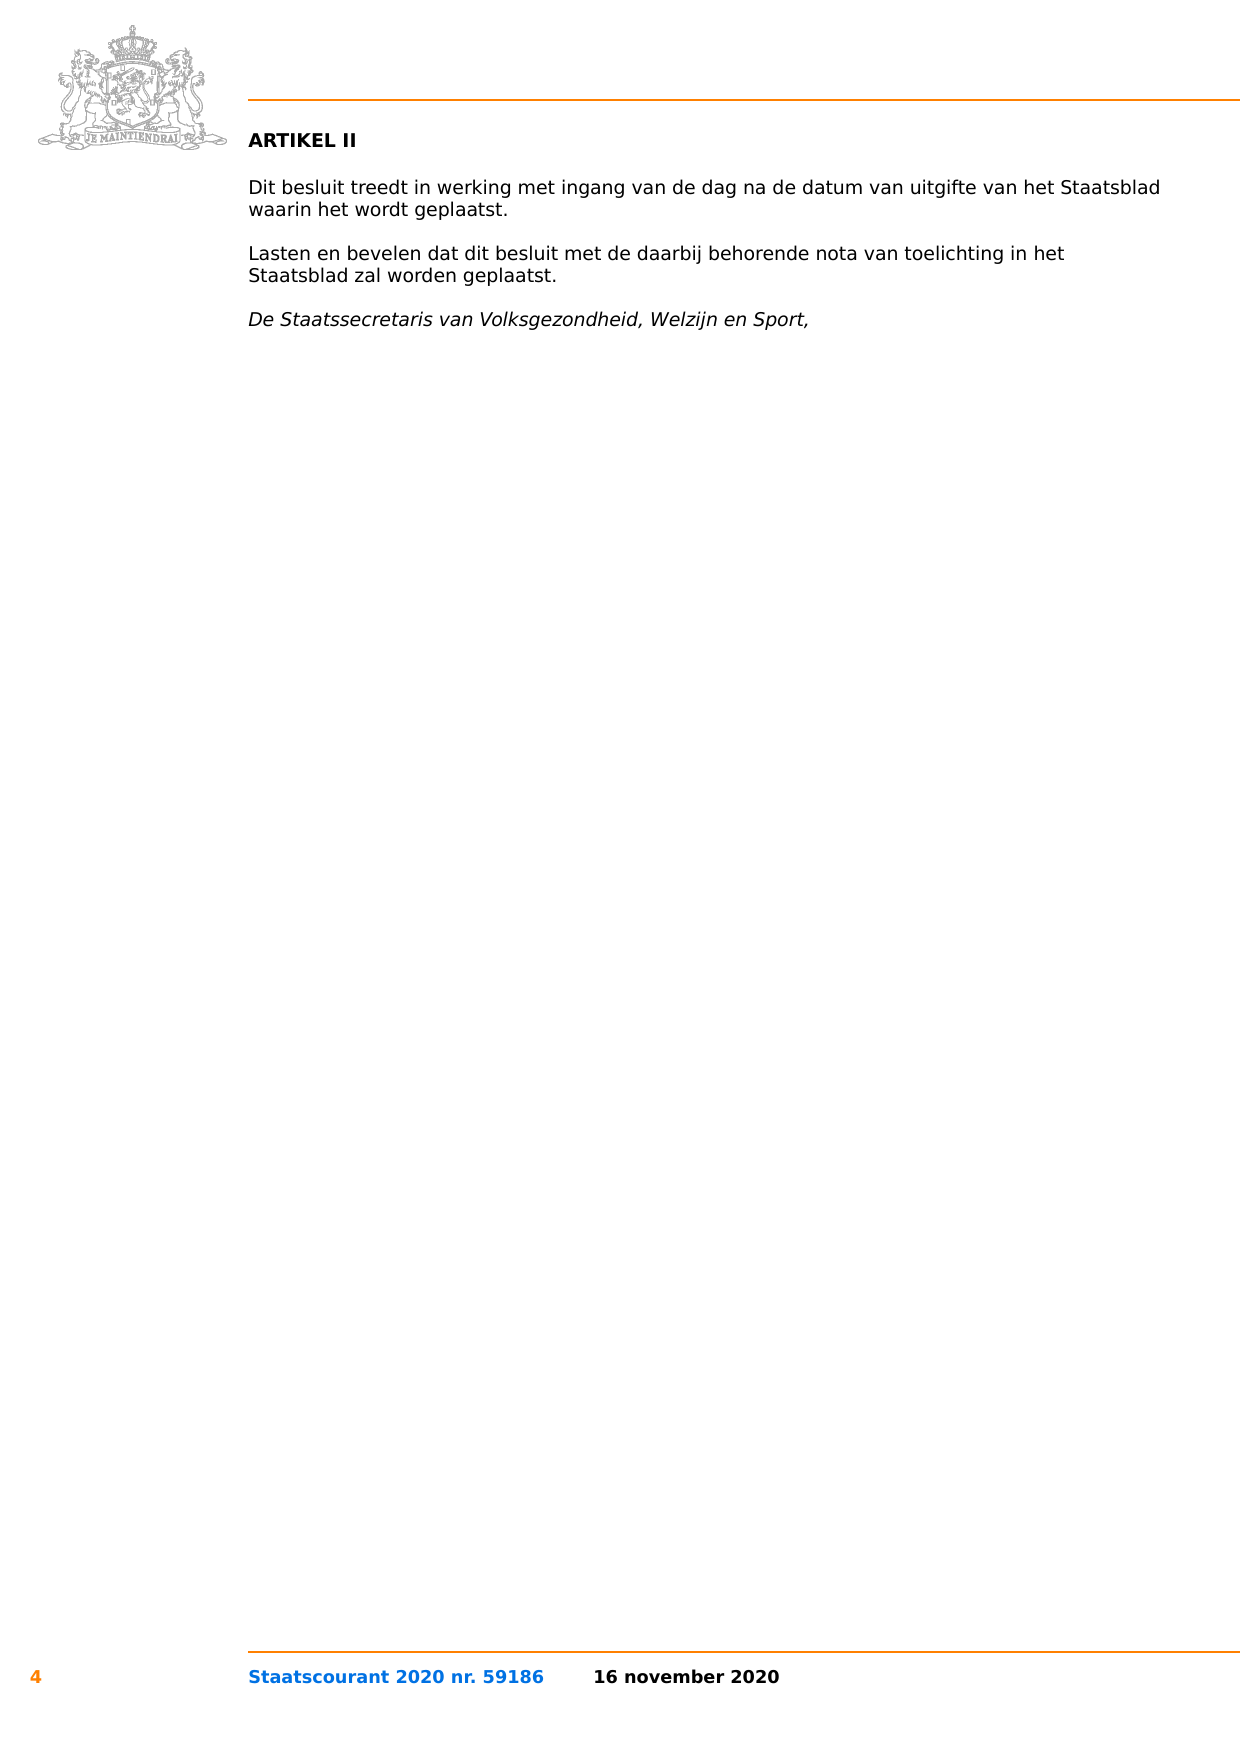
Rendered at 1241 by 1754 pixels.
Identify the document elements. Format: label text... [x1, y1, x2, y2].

text Dit besluit treedt in werking met ingang van de dag na de datum van uitgifte van het Staatsblad waarin het wordt geplaatst. [248, 177, 1163, 221]
text Lasten en bevelen dat dit besluit met de daarbij behorende nota van toelichting in het Staatsblad zal worden geplaatst. [248, 243, 1163, 287]
subtitle ARTIKEL II [248, 130, 1163, 152]
picture [38, 25, 227, 150]
text De Staatssecretaris van Volksgezondheid, Welzijn en Sport, [248, 308, 1163, 331]
